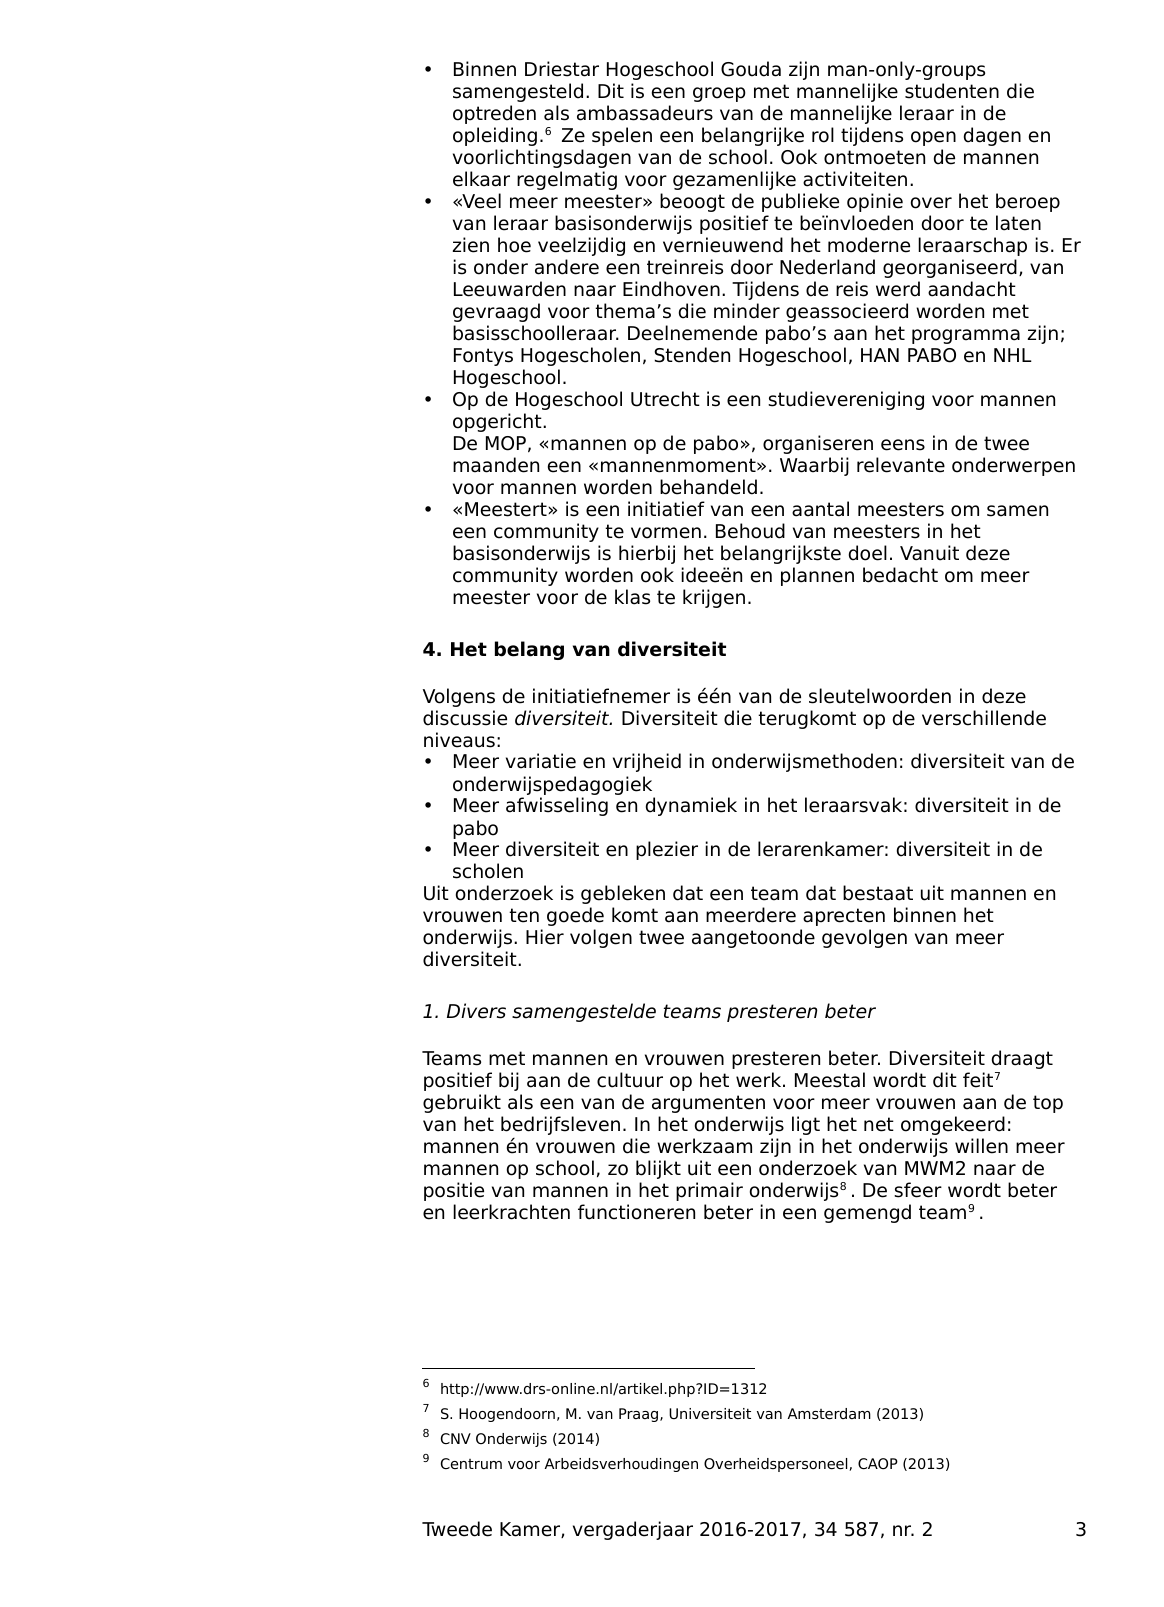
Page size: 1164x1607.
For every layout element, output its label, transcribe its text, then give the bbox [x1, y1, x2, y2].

subtitle 4. Het belang van diversiteit [422, 638, 1087, 661]
text CNV Onderwijs (2014) [422, 1427, 1087, 1449]
text De MOP, «mannen op de pabo», organiseren eens in de twee maanden een «mannenmoment». Waarbij relevante onderwerpen voor mannen worden behandeld. [452, 433, 1087, 499]
text Teams met mannen en vrouwen presteren beter. Diversiteit draagt positief bij aan de cultuur op het werk. Meestal wordt dit feit gebruikt als een van de argumenten voor meer vrouwen aan de top van het bedrijfsleven. In het onderwijs ligt het net omgekeerd: mannen én vrouwen die werkzaam zijn in het onderwijs willen meer mannen op school, zo blijkt uit een onderzoek van MWM2 naar de positie van mannen in het primair onderwijs. De sfeer wordt beter en leerkrachten functioneren beter in een gemengd team. [422, 1048, 1087, 1224]
text http://www.drs-online.nl/artikel.php?ID=1312 [422, 1377, 1087, 1399]
text • Op de Hogeschool Utrecht is een studievereniging voor mannen opgericht. [422, 389, 1087, 433]
text Volgens de initiatiefnemer is één van de sleutelwoorden in deze discussie diversiteit. Diversiteit die terugkomt op de verschillende niveaus: [422, 686, 1087, 751]
text • Meer afwisseling en dynamiek in het leraarsvak: diversiteit in de pabo [422, 795, 1087, 839]
text Centrum voor Arbeidsverhoudingen Overheidspersoneel, CAOP (2013) [422, 1452, 1087, 1474]
subtitle 1. Divers samengestelde teams presteren beter [422, 1001, 1087, 1023]
text S. Hoogendoorn, M. van Praag, Universiteit van Amsterdam (2013) [422, 1402, 1087, 1424]
text Uit onderzoek is gebleken dat een team dat bestaat uit mannen en vrouwen ten goede komt aan meerdere aprecten binnen het onderwijs. Hier volgen twee aangetoonde gevolgen van meer diversiteit. [422, 883, 1087, 971]
text • Binnen Driestar Hogeschool Gouda zijn man-only-groups samengesteld. Dit is een groep met mannelijke studenten die optreden als ambassadeurs van de mannelijke leraar in de opleiding. Ze spelen een belangrijke rol tijdens open dagen en voorlichtingsdagen van de school. Ook ontmoeten de mannen elkaar regelmatig voor gezamenlijke activiteiten. [422, 59, 1087, 191]
text • «Meestert» is een initiatief van een aantal meesters om samen een community te vormen. Behoud van meesters in het basisonderwijs is hierbij het belangrijkste doel. Vanuit deze community worden ook ideeën en plannen bedacht om meer meester voor de klas te krijgen. [422, 499, 1087, 608]
text • Meer diversiteit en plezier in de lerarenkamer: diversiteit in de scholen [422, 839, 1087, 883]
text • «Veel meer meester» beoogt de publieke opinie over het beroep van leraar basisonderwijs positief te beïnvloeden door te laten zien hoe veelzijdig en vernieuwend het moderne leraarschap is. Er is onder andere een treinreis door Nederland georganiseerd, van Leeuwarden naar Eindhoven. Tijdens de reis werd aandacht gevraagd voor thema’s die minder geassocieerd worden met basisschoolleraar. Deelnemende pabo’s aan het programma zijn; Fontys Hogescholen, Stenden Hogeschool, HAN PABO en NHL Hogeschool. [422, 191, 1087, 389]
text • Meer variatie en vrijheid in onderwijsmethoden: diversiteit van de onderwijspedagogiek [422, 751, 1087, 795]
